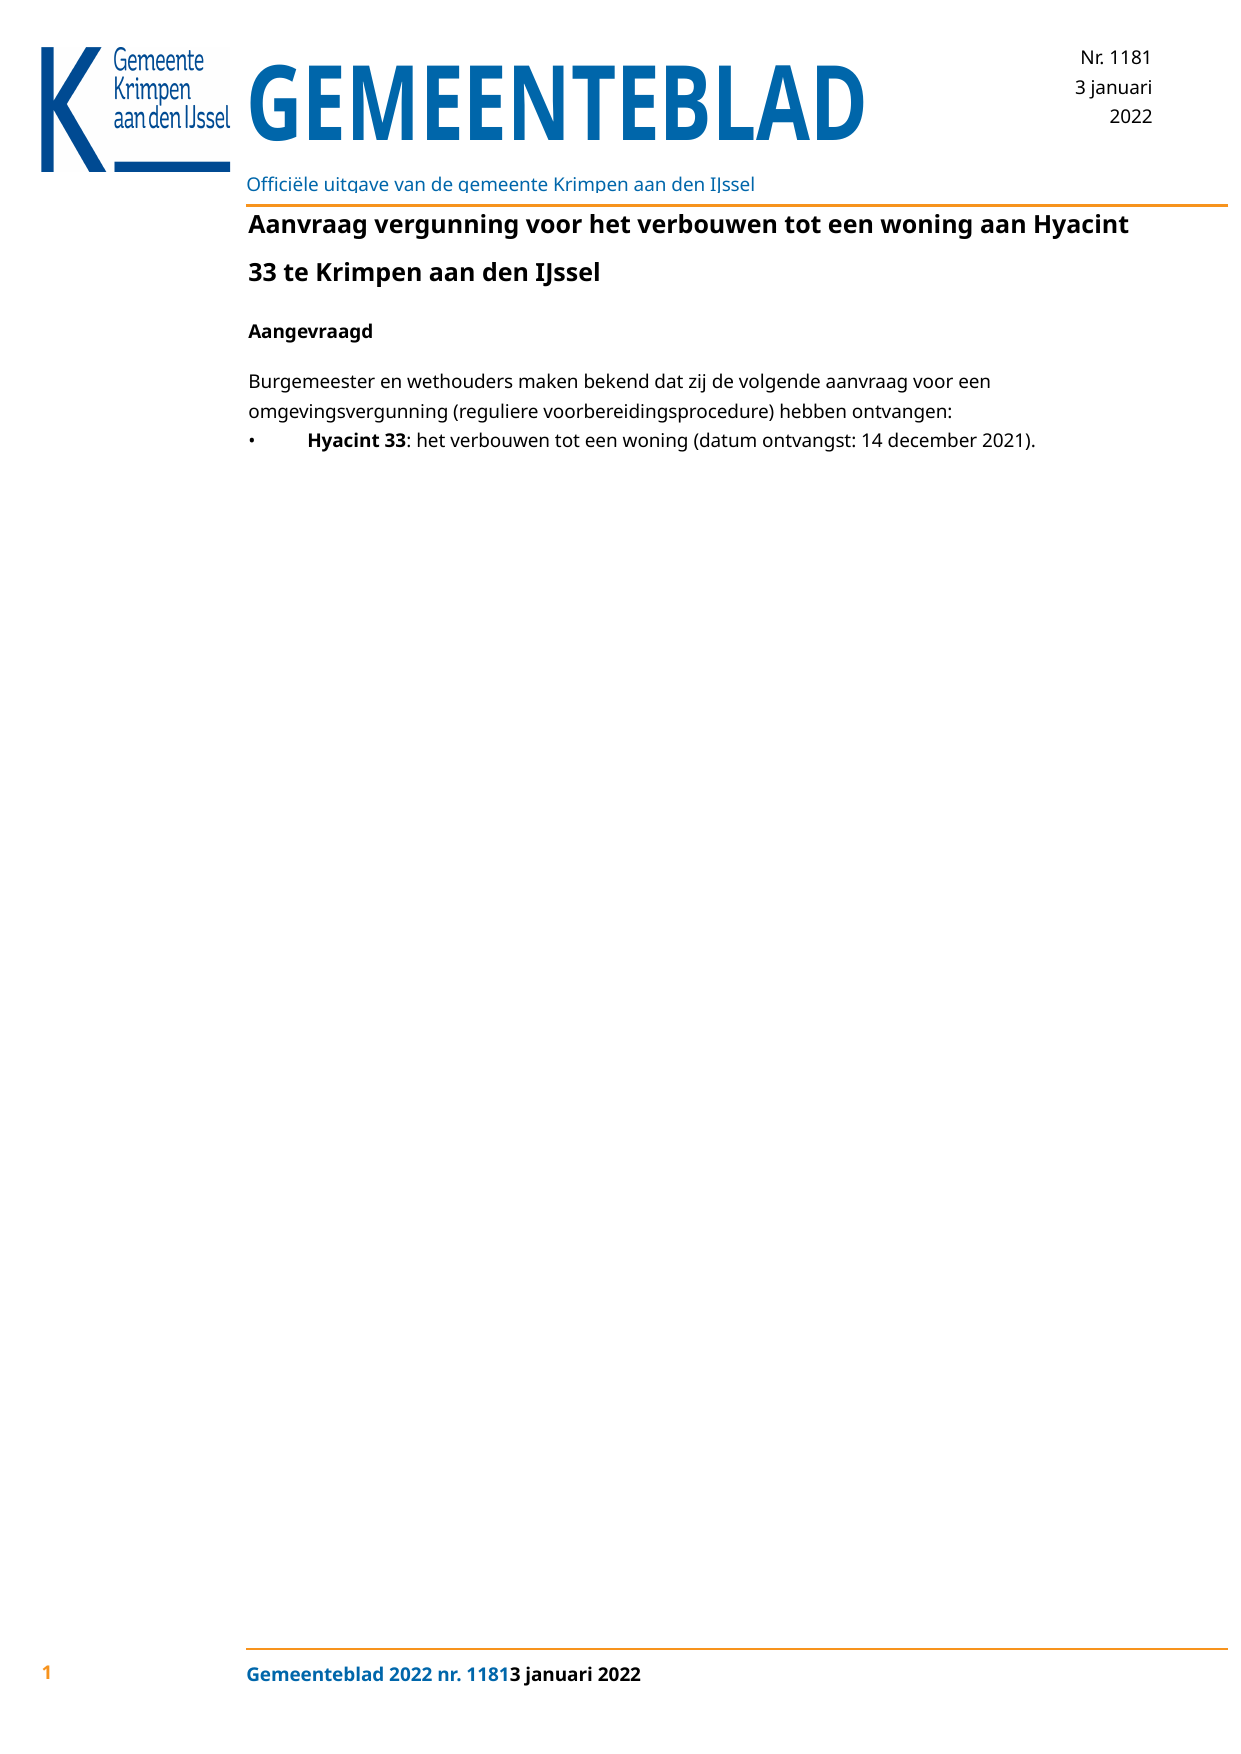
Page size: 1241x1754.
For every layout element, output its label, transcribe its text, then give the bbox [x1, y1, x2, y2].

list Hyacint 33: het verbouwen tot een woning (datum ontvangst: 14 december 2021). [248, 427, 1152, 453]
text Burgemeester en wethouders maken bekend dat zij de volgende aanvraag voor een omgevingsvergunning (reguliere voorbereidingsprocedure) hebben ontvangen: [248, 368, 1152, 424]
text Aangevraagd [248, 318, 1152, 344]
picture [41, 47, 231, 172]
text Aanvraag vergunning voor het verbouwen tot een woning aan Hyacint 33 te Krimpen aan den IJssel [248, 207, 1152, 288]
